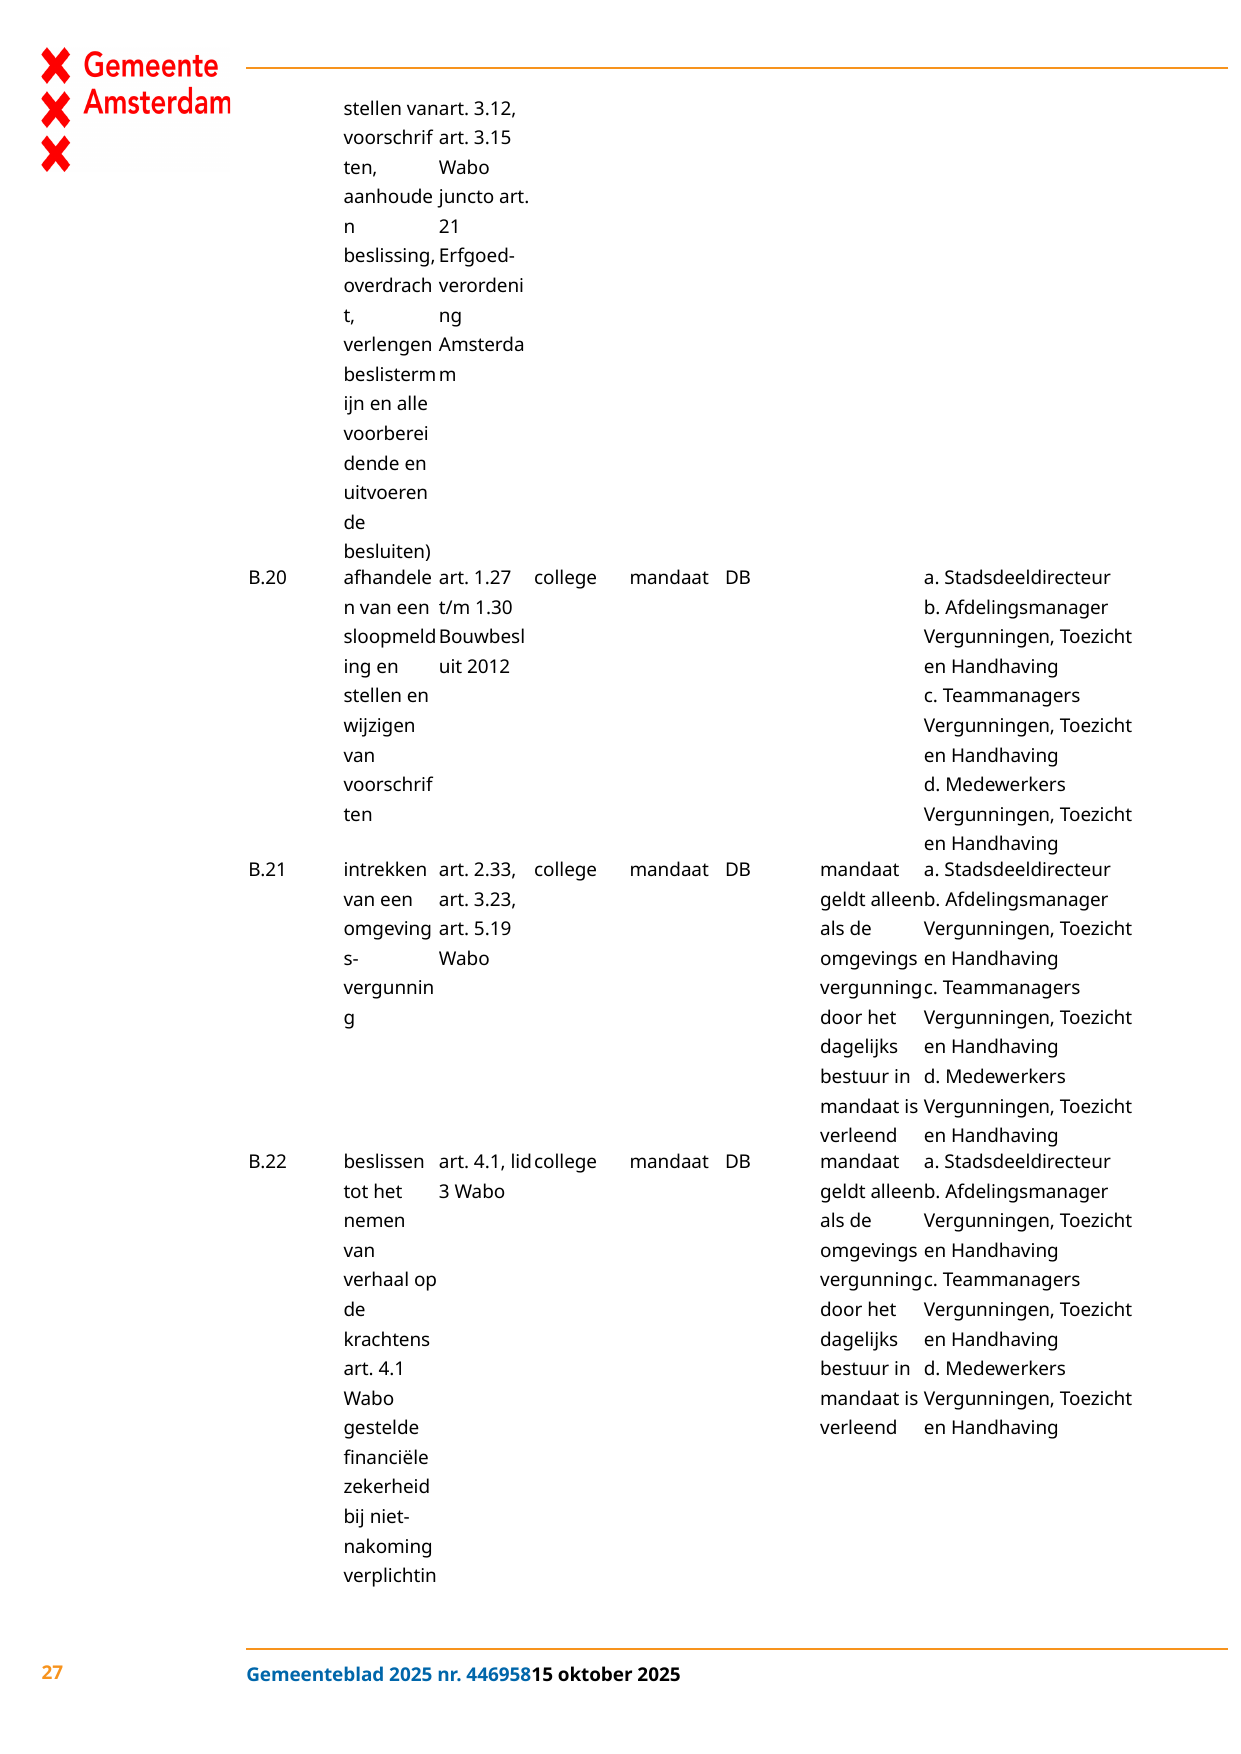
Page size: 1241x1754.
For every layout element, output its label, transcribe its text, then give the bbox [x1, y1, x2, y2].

table_cell a. Stadsdeeldirecteur b. Afdelingsmanager Vergunningen, Toezicht en Handhaving c. Teammanagers Vergunningen, Toezicht en Handhaving d. Medewerkers Vergunningen, Toezicht en Handhaving [924, 564, 1152, 856]
table_cell [820, 564, 924, 856]
table_cell mandaat geldt alleen als de omgevingsvergunning door het dagelijks bestuur in mandaat is verleend [820, 856, 924, 1148]
table_cell beslissen tot het nemen van verhaal op de krachtens art. 4.1 Wabo gestelde financiële zekerheid bij niet-nakoming verplichtin [343, 1148, 439, 1588]
table_cell art. 4.1, lid 3 Wabo [439, 1148, 534, 1588]
table_cell afhandelen van een sloopmelding en stellen en wijzigen van voorschriften [343, 564, 439, 856]
table_cell art. 2.33, art. 3.23, art. 5.19 Wabo [439, 856, 534, 1148]
table_cell mandaat [629, 564, 725, 856]
table_cell DB [725, 564, 820, 856]
table_cell [725, 95, 820, 564]
table_cell [924, 95, 1152, 564]
table_cell DB [725, 856, 820, 1148]
table_cell B.22 [248, 1148, 343, 1588]
table_cell college [534, 856, 629, 1148]
table_cell [629, 95, 725, 564]
table_cell art. 3.12, art. 3.15 Wabo juncto art. 21 Erfgoed-verordening Amsterdam [439, 95, 534, 564]
table_cell art. 1.27 t/m 1.30 Bouwbesluit 2012 [439, 564, 534, 856]
table_cell [534, 95, 629, 564]
table_cell mandaat [629, 1148, 725, 1588]
table_cell mandaat [629, 856, 725, 1148]
table_cell intrekken van een omgevings-vergunning [343, 856, 439, 1148]
table_cell college [534, 1148, 629, 1588]
table_cell stellen van voorschriften, aanhouden beslissing, overdracht, verlengen beslistermijn en alle voorbereidende en uitvoerende besluiten) [343, 95, 439, 564]
table_cell B.21 [248, 856, 343, 1148]
table_cell a. Stadsdeeldirecteur b. Afdelingsmanager Vergunningen, Toezicht en Handhaving c. Teammanagers Vergunningen, Toezicht en Handhaving d. Medewerkers Vergunningen, Toezicht en Handhaving [924, 856, 1152, 1148]
table_cell B.20 [248, 564, 343, 856]
table_cell mandaat geldt alleen als de omgevingsvergunning door het dagelijks bestuur in mandaat is verleend [820, 1148, 924, 1588]
table_cell DB [725, 1148, 820, 1588]
picture [41, 47, 231, 172]
table_cell a. Stadsdeeldirecteur b. Afdelingsmanager Vergunningen, Toezicht en Handhaving c. Teammanagers Vergunningen, Toezicht en Handhaving d. Medewerkers Vergunningen, Toezicht en Handhaving [924, 1148, 1152, 1588]
table_cell [820, 95, 924, 564]
table_cell [248, 95, 343, 564]
table_cell college [534, 564, 629, 856]
